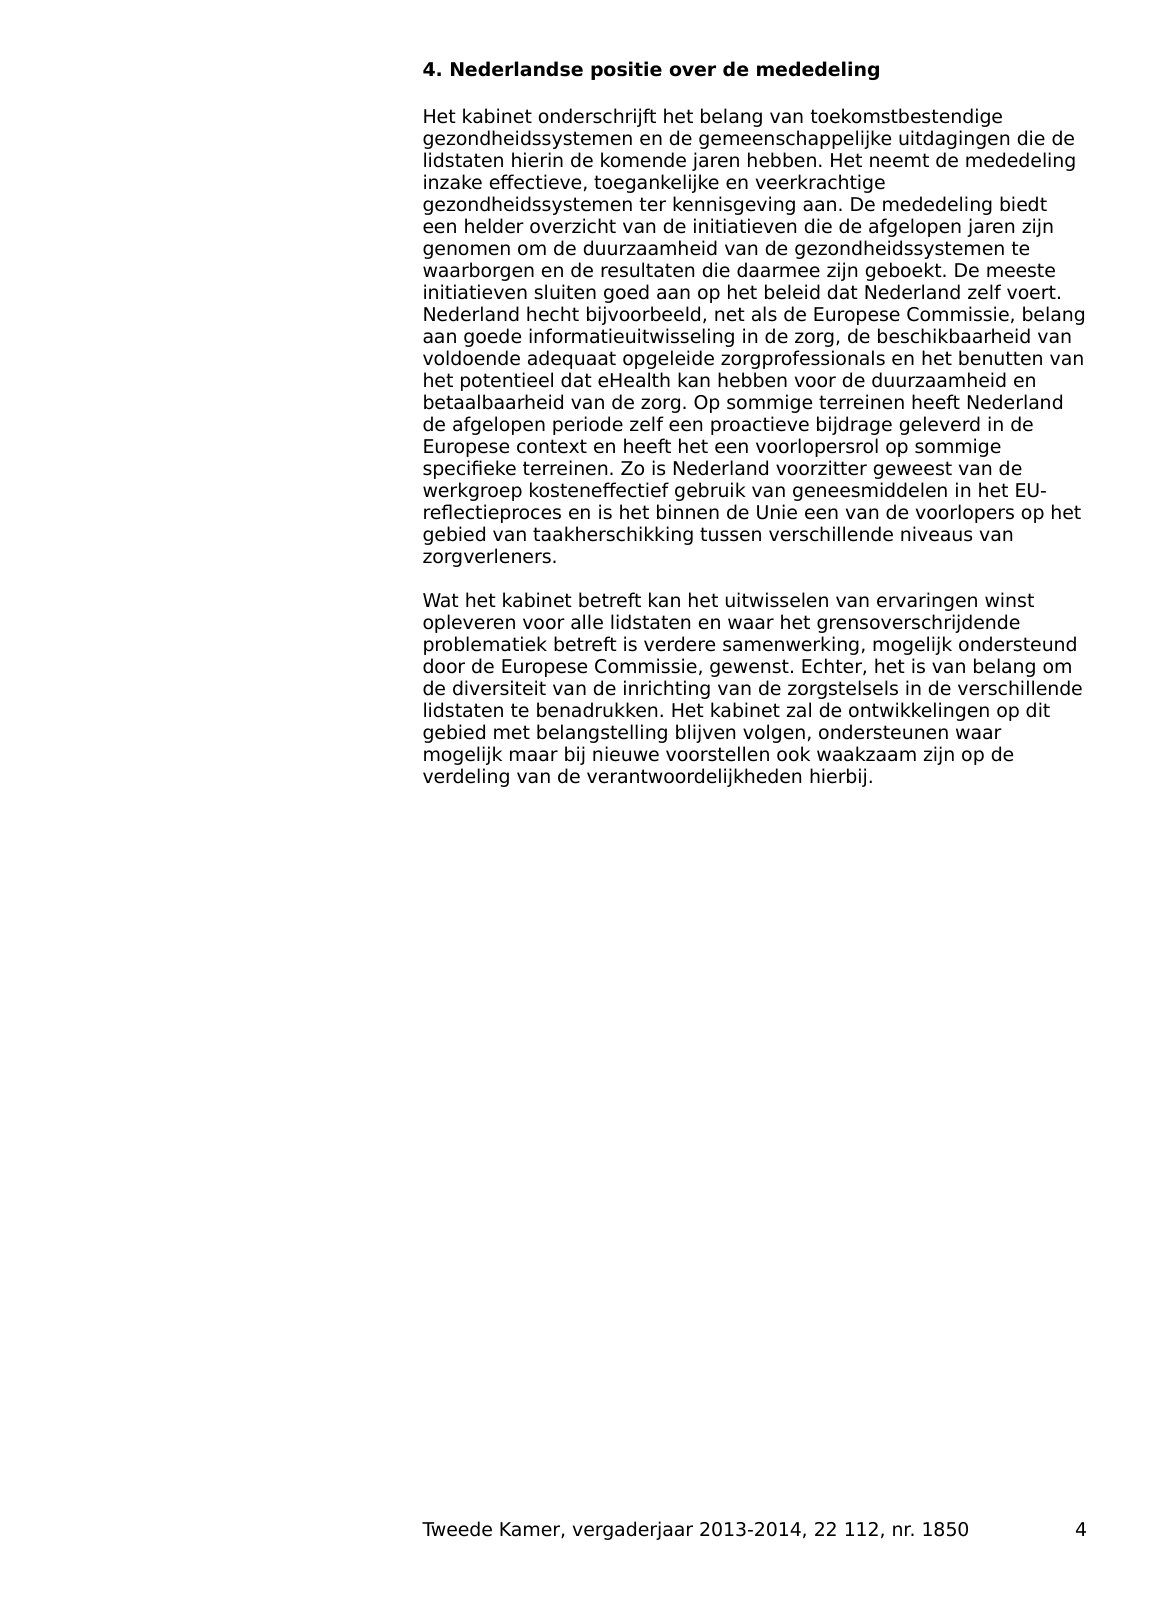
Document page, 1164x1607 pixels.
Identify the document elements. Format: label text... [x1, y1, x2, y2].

subtitle 4. Nederlandse positie over de mededeling [422, 59, 1087, 81]
text Wat het kabinet betreft kan het uitwisselen van ervaringen winst opleveren voor alle lidstaten en waar het grensoverschrijdende problematiek betreft is verdere samenwerking, mogelijk ondersteund door de Europese Commissie, gewenst. Echter, het is van belang om de diversiteit van de inrichting van de zorgstelsels in de verschillende lidstaten te benadrukken. Het kabinet zal de ontwikkelingen op dit gebied met belangstelling blijven volgen, ondersteunen waar mogelijk maar bij nieuwe voorstellen ook waakzaam zijn op de verdeling van de verantwoordelijkheden hierbij. [422, 590, 1087, 788]
text Het kabinet onderschrijft het belang van toekomstbestendige gezondheidssystemen en de gemeenschappelijke uitdagingen die de lidstaten hierin de komende jaren hebben. Het neemt de mededeling inzake effectieve, toegankelijke en veerkrachtige gezondheidssystemen ter kennisgeving aan. De mededeling biedt een helder overzicht van de initiatieven die de afgelopen jaren zijn genomen om de duurzaamheid van de gezondheidssystemen te waarborgen en de resultaten die daarmee zijn geboekt. De meeste initiatieven sluiten goed aan op het beleid dat Nederland zelf voert. Nederland hecht bijvoorbeeld, net als de Europese Commissie, belang aan goede informatieuitwisseling in de zorg, de beschikbaarheid van voldoende adequaat opgeleide zorgprofessionals en het benutten van het potentieel dat eHealth kan hebben voor de duurzaamheid en betaalbaarheid van de zorg. Op sommige terreinen heeft Nederland de afgelopen periode zelf een proactieve bijdrage geleverd in de Europese context en heeft het een voorlopersrol op sommige specifieke terreinen. Zo is Nederland voorzitter geweest van de werkgroep kosteneffectief gebruik van geneesmiddelen in het EU-reflectieproces en is het binnen de Unie een van de voorlopers op het gebied van taakherschikking tussen verschillende niveaus van zorgverleners. [422, 106, 1087, 568]
